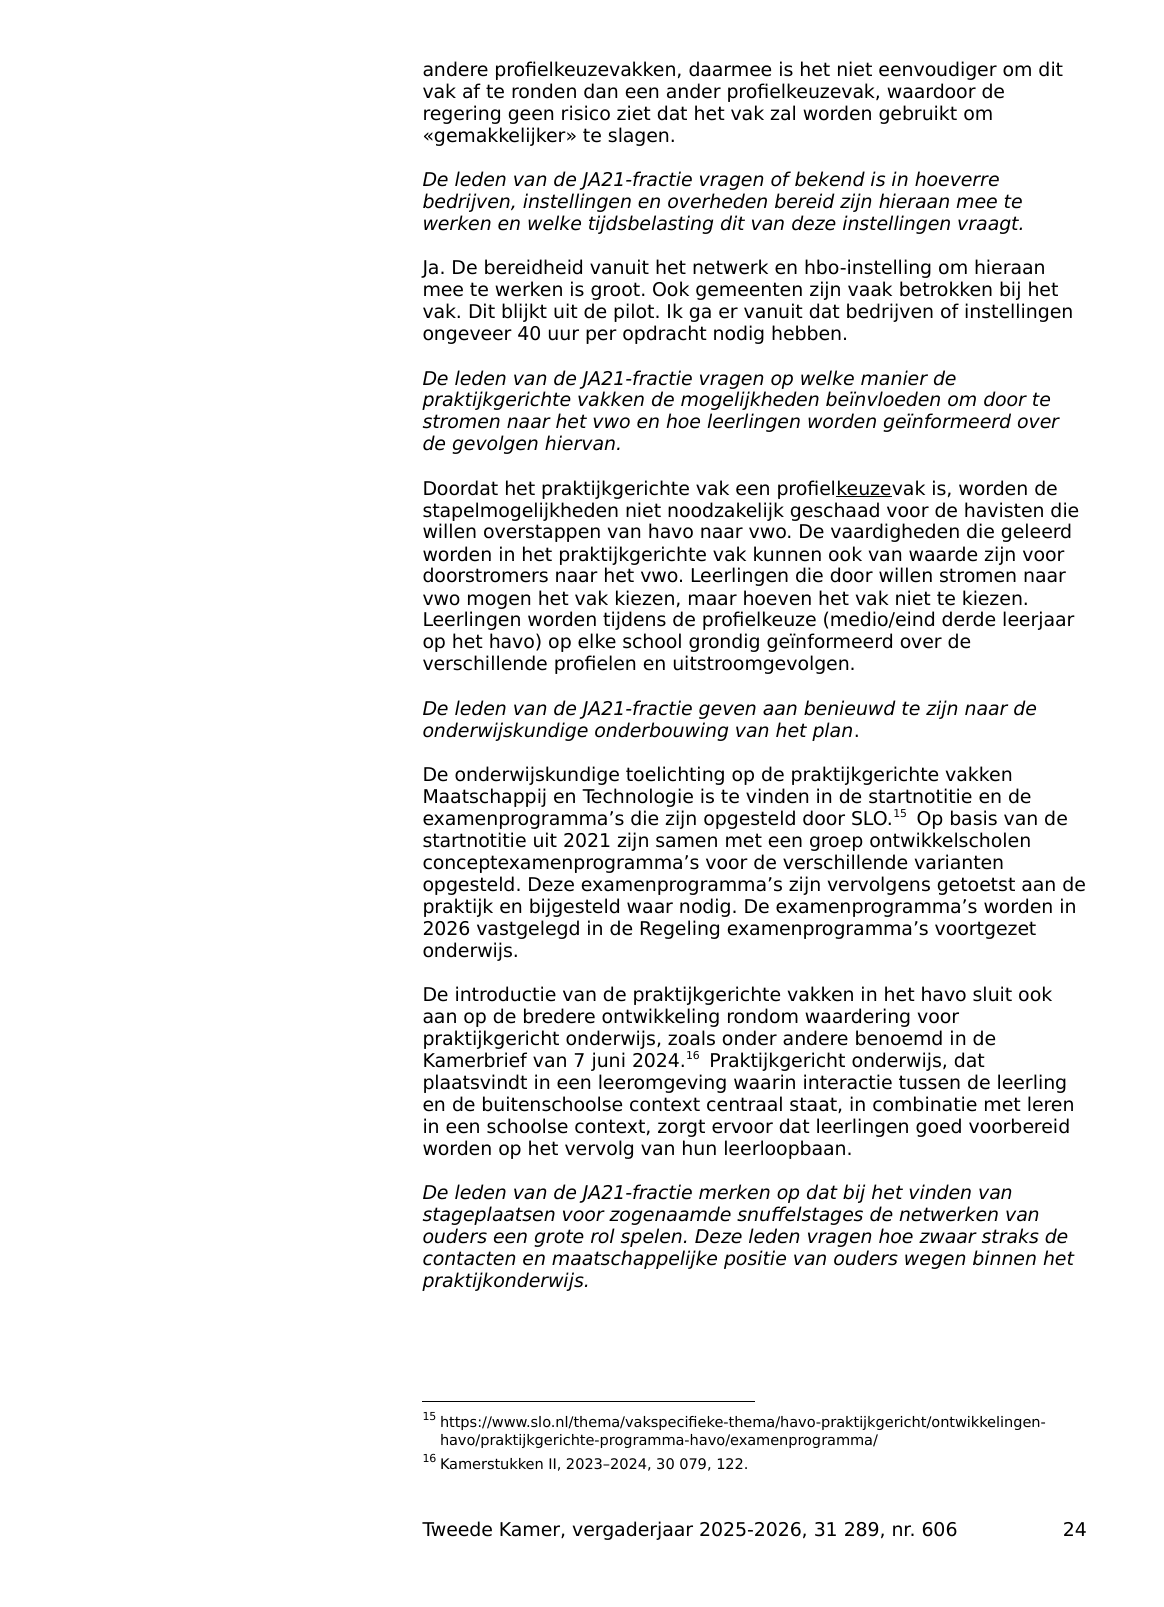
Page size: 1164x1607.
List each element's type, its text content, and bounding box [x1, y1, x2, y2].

text De leden van de JA21-fractie merken op dat bij het vinden van stageplaatsen voor zogenaamde snuffelstages de netwerken van ouders een grote rol spelen. Deze leden vragen hoe zwaar straks de contacten en maatschappelijke positie van ouders wegen binnen het praktijkonderwijs. [422, 1182, 1087, 1292]
text De leden van de JA21-fractie vragen of bekend is in hoeverre bedrijven, instellingen en overheden bereid zijn hieraan mee te werken en welke tijdsbelasting dit van deze instellingen vraagt. [422, 169, 1087, 235]
text https://www.slo.nl/thema/vakspecifieke-thema/havo-praktijkgericht/ontwikkelingen-havo/praktijkgerichte-programma-havo/examenprogramma/ [422, 1410, 1087, 1449]
text Doordat het praktijkgerichte vak een profielkeuzevak is, worden de stapelmogelijkheden niet noodzakelijk geschaad voor de havisten die willen overstappen van havo naar vwo. De vaardigheden die geleerd worden in het praktijkgerichte vak kunnen ook van waarde zijn voor doorstromers naar het vwo. Leerlingen die door willen stromen naar vwo mogen het vak kiezen, maar hoeven het vak niet te kiezen. Leerlingen worden tijdens de profielkeuze (medio/eind derde leerjaar op het havo) op elke school grondig geïnformeerd over de verschillende profielen en uitstroomgevolgen. [422, 477, 1087, 675]
text De introductie van de praktijkgerichte vakken in het havo sluit ook aan op de bredere ontwikkeling rondom waardering voor praktijkgericht onderwijs, zoals onder andere benoemd in de Kamerbrief van 7 juni 2024. Praktijkgericht onderwijs, dat plaatsvindt in een leeromgeving waarin interactie tussen de leerling en de buitenschoolse context centraal staat, in combinatie met leren in een schoolse context, zorgt ervoor dat leerlingen goed voorbereid worden op het vervolg van hun leerloopbaan. [422, 984, 1087, 1159]
text De onderwijskundige toelichting op de praktijkgerichte vakken Maatschappij en Technologie is te vinden in de startnotitie en de examenprogramma’s die zijn opgesteld door SLO. Op basis van de startnotitie uit 2021 zijn samen met een groep ontwikkelscholen conceptexamenprogramma’s voor de verschillende varianten opgesteld. Deze examenprogramma’s zijn vervolgens getoetst aan de praktijk en bijgesteld waar nodig. De examenprogramma’s worden in 2026 vastgelegd in de Regeling examenprogramma’s voortgezet onderwijs. [422, 764, 1087, 961]
text Ja. De bereidheid vanuit het netwerk en hbo-instelling om hieraan mee te werken is groot. Ook gemeenten zijn vaak betrokken bij het vak. Dit blijkt uit de pilot. Ik ga er vanuit dat bedrijven of instellingen ongeveer 40 uur per opdracht nodig hebben. [422, 257, 1087, 345]
text De leden van de JA21-fractie vragen op welke manier de praktijkgerichte vakken de mogelijkheden beïnvloeden om door te stromen naar het vwo en hoe leerlingen worden geïnformeerd over de gevolgen hiervan. [422, 367, 1087, 455]
text Kamerstukken II, 2023–2024, 30 079, 122. [422, 1452, 1087, 1474]
text De leden van de JA21-fractie geven aan benieuwd te zijn naar de onderwijskundige onderbouwing van het plan. [422, 697, 1087, 741]
text andere profielkeuzevakken, daarmee is het niet eenvoudiger om dit vak af te ronden dan een ander profielkeuzevak, waardoor de regering geen risico ziet dat het vak zal worden gebruikt om «gemakkelijker» te slagen. [422, 59, 1087, 147]
